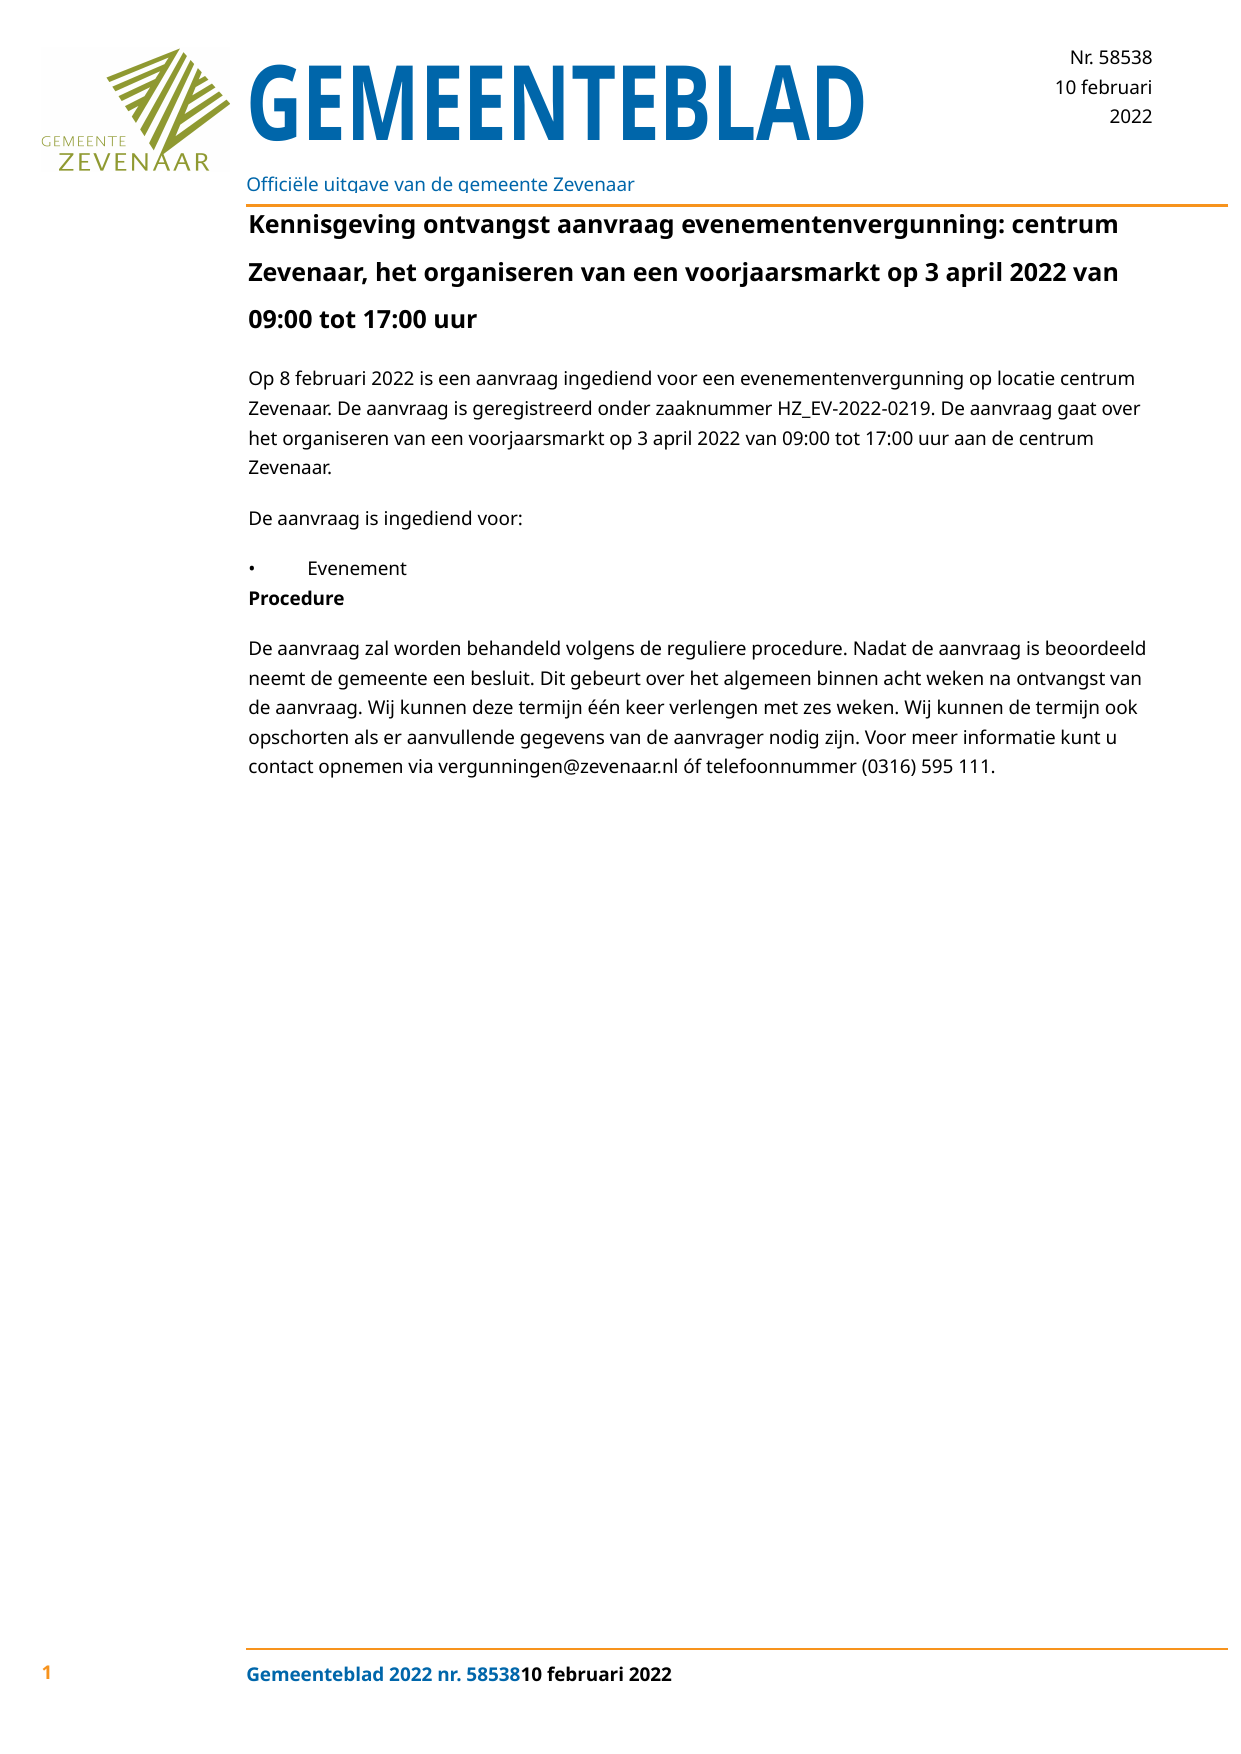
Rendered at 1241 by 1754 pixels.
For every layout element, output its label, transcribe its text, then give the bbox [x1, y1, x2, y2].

text Procedure [248, 585, 1152, 610]
text Kennisgeving ontvangst aanvraag evenementenvergunning: centrum Zevenaar, het organiseren van een voorjaarsmarkt op 3 april 2022 van 09:00 tot 17:00 uur [248, 207, 1152, 336]
list Evenement [248, 555, 1152, 581]
picture [41, 47, 231, 172]
text De aanvraag zal worden behandeld volgens de reguliere procedure. Nadat de aanvraag is beoordeeld neemt de gemeente een besluit. Dit gebeurt over het algemeen binnen acht weken na ontvangst van de aanvraag. Wij kunnen deze termijn één keer verlengen met zes weken. Wij kunnen de termijn ook opschorten als er aanvullende gegevens van de aanvrager nodig zijn. Voor meer informatie kunt u contact opnemen via vergunningen@zevenaar.nl óf telefoonnummer (0316) 595 111. [248, 635, 1152, 779]
text Op 8 februari 2022 is een aanvraag ingediend voor een evenementenvergunning op locatie centrum Zevenaar. De aanvraag is geregistreerd onder zaaknummer HZ_EV-2022-0219. De aanvraag gaat over het organiseren van een voorjaarsmarkt op 3 april 2022 van 09:00 tot 17:00 uur aan de centrum Zevenaar. [248, 366, 1152, 480]
text De aanvraag is ingediend voor: [248, 505, 1152, 530]
